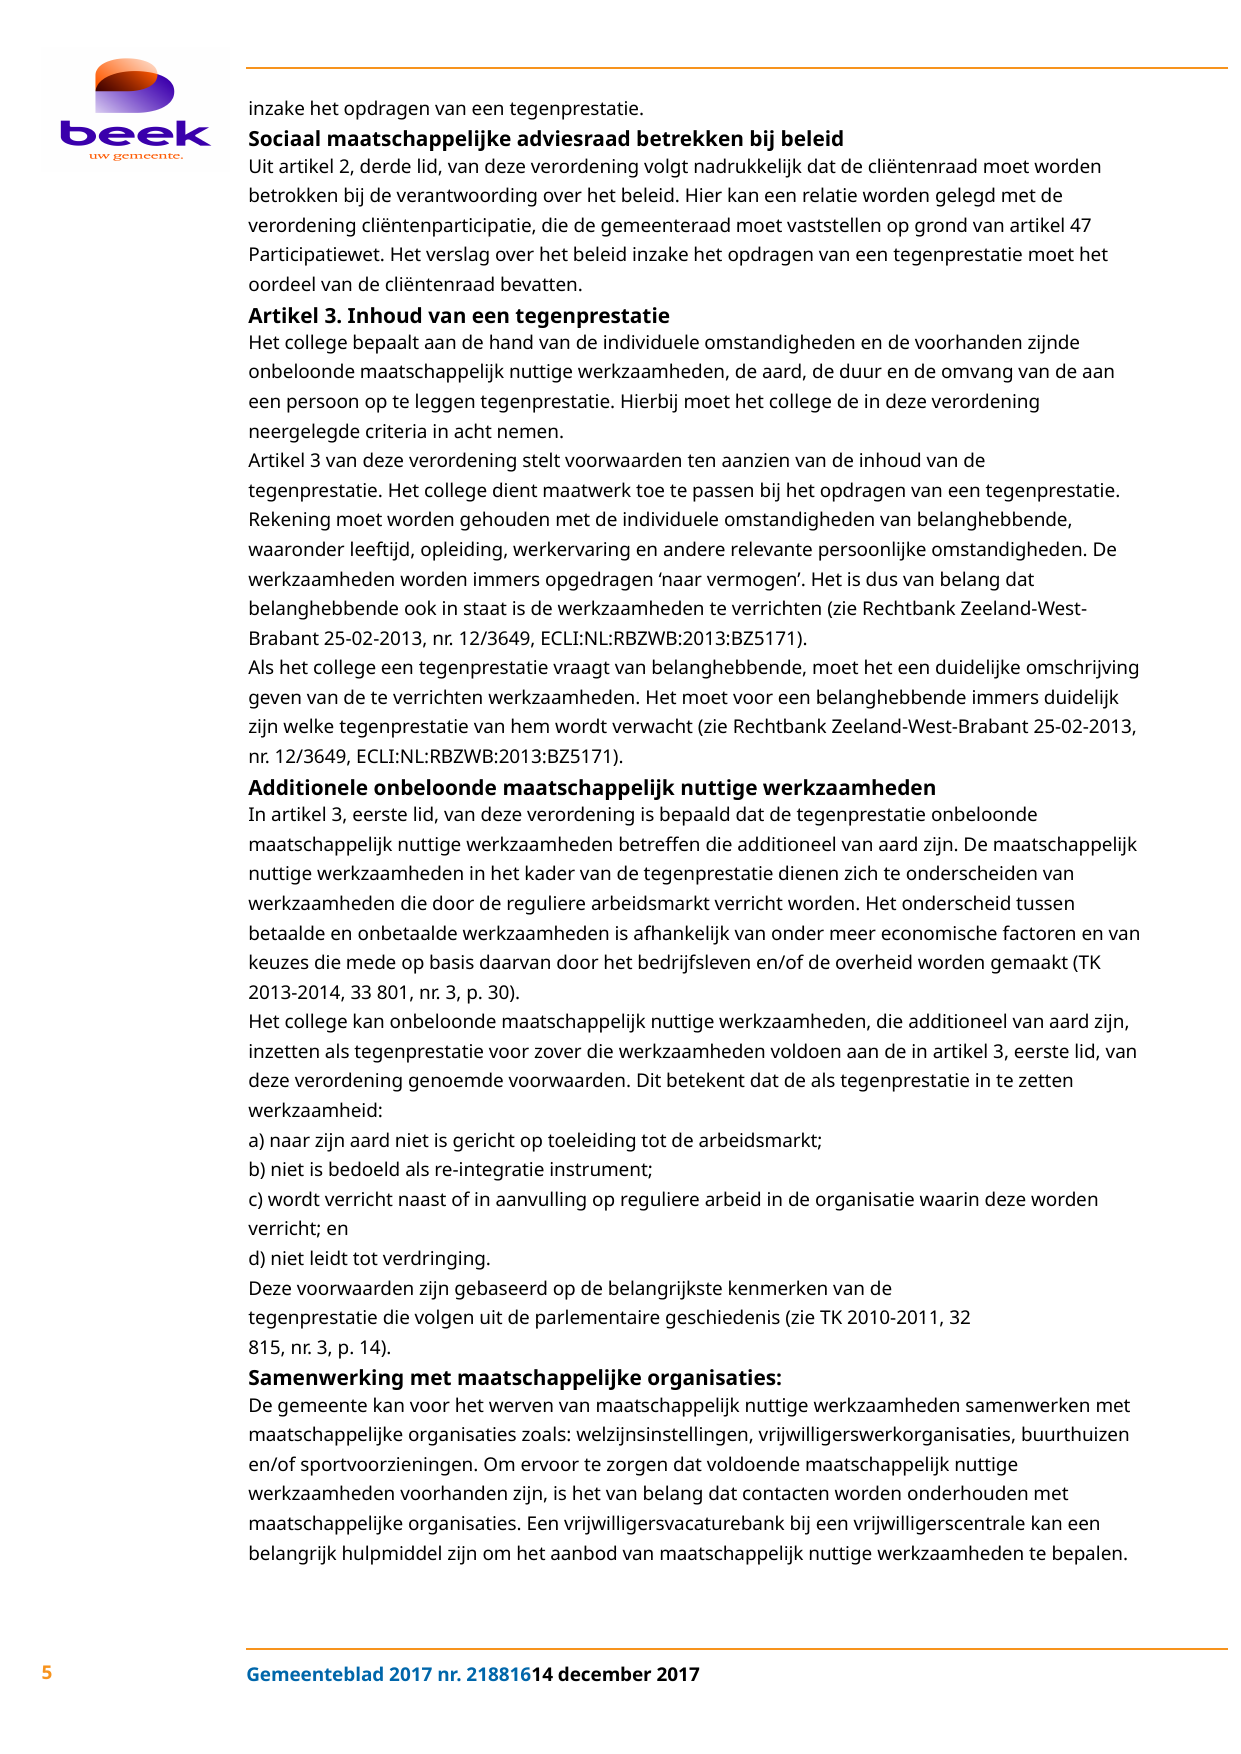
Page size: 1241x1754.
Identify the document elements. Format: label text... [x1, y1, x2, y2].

text Additionele onbeloonde maatschappelijk nuttige werkzaamheden [248, 773, 1152, 801]
text Uit artikel 2, derde lid, van deze verordening volgt nadrukkelijk dat de cliëntenraad moet worden betrokken bij de verantwoording over het beleid. Hier kan een relatie worden gelegd met de verordening cliëntenparticipatie, die de gemeenteraad moet vaststellen op grond van artikel 47 Participatiewet. Het verslag over het beleid inzake het opdragen van een tegenprestatie moet het oordeel van de cliëntenraad bevatten. [248, 153, 1152, 297]
text c) wordt verricht naast of in aanvulling op reguliere arbeid in de organisatie waarin deze worden verricht; en [248, 1186, 1152, 1241]
text b) niet is bedoeld als re-integratie instrument; [248, 1156, 1152, 1182]
text Sociaal maatschappelijke adviesraad betrekken bij beleid [248, 124, 1152, 153]
text Als het college een tegenprestatie vraagt van belanghebbende, moet het een duidelijke omschrijving geven van de te verrichten werkzaamheden. Het moet voor een belanghebbende immers duidelijk zijn welke tegenprestatie van hem wordt verwacht (zie Rechtbank Zeeland-West-Brabant 25-02-2013, nr. 12/3649, ECLI:NL:RBZWB:2013:BZ5171). [248, 654, 1152, 769]
text tegenprestatie. Het college dient maatwerk toe te passen bij het opdragen van een tegenprestatie. Rekening moet worden gehouden met de individuele omstandigheden van belanghebbende, waaronder leeftijd, opleiding, werkervaring en andere relevante persoonlijke omstandigheden. De werkzaamheden worden immers opgedragen ‘naar vermogen’. Het is dus van belang dat belanghebbende ook in staat is de werkzaamheden te verrichten (zie Rechtbank Zeeland-West-Brabant 25-02-2013, nr. 12/3649, ECLI:NL:RBZWB:2013:BZ5171). [248, 477, 1152, 651]
text 815, nr. 3, p. 14). [248, 1334, 1152, 1359]
text d) niet leidt tot verdringing. [248, 1245, 1152, 1271]
text Het college bepaalt aan de hand van de individuele omstandigheden en de voorhanden zijnde onbeloonde maatschappelijk nuttige werkzaamheden, de aard, de duur en de omvang van de aan een persoon op te leggen tegenprestatie. Hierbij moet het college de in deze verordening neergelegde criteria in acht nemen. [248, 329, 1152, 444]
text Het college kan onbeloonde maatschappelijk nuttige werkzaamheden, die additioneel van aard zijn, inzetten als tegenprestatie voor zover die werkzaamheden voldoen aan de in artikel 3, eerste lid, van deze verordening genoemde voorwaarden. Dit betekent dat de als tegenprestatie in te zetten [248, 1008, 1152, 1093]
text inzake het opdragen van een tegenprestatie. [248, 95, 1152, 121]
text tegenprestatie die volgen uit de parlementaire geschiedenis (zie TK 2010-2011, 32 [248, 1304, 1152, 1330]
text a) naar zijn aard niet is gericht op toeleiding tot de arbeidsmarkt; [248, 1127, 1152, 1152]
text Deze voorwaarden zijn gebaseerd op de belangrijkste kenmerken van de [248, 1275, 1152, 1300]
picture [41, 47, 231, 172]
text Samenwerking met maatschappelijke organisaties: [248, 1363, 1152, 1392]
text werkzaamheid: [248, 1097, 1152, 1123]
text Artikel 3. Inhoud van een tegenprestatie [248, 301, 1152, 329]
text De gemeente kan voor het werven van maatschappelijk nuttige werkzaamheden samenwerken met maatschappelijke organisaties zoals: welzijnsinstellingen, vrijwilligerswerkorganisaties, buurthuizen en/of sportvoorzieningen. Om ervoor te zorgen dat voldoende maatschappelijk nuttige werkzaamheden voorhanden zijn, is het van belang dat contacten worden onderhouden met maatschappelijke organisaties. Een vrijwilligersvacaturebank bij een vrijwilligerscentrale kan een belangrijk hulpmiddel zijn om het aanbod van maatschappelijk nuttige werkzaamheden te bepalen. [248, 1392, 1152, 1566]
text In artikel 3, eerste lid, van deze verordening is bepaald dat de tegenprestatie onbeloonde maatschappelijk nuttige werkzaamheden betreffen die additioneel van aard zijn. De maatschappelijk nuttige werkzaamheden in het kader van de tegenprestatie dienen zich te onderscheiden van werkzaamheden die door de reguliere arbeidsmarkt verricht worden. Het onderscheid tussen betaalde en onbetaalde werkzaamheden is afhankelijk van onder meer economische factoren en van keuzes die mede op basis daarvan door het bedrijfsleven en/of de overheid worden gemaakt (TK 2013-2014, 33 801, nr. 3, p. 30). [248, 801, 1152, 1004]
text Artikel 3 van deze verordening stelt voorwaarden ten aanzien van de inhoud van de [248, 447, 1152, 473]
